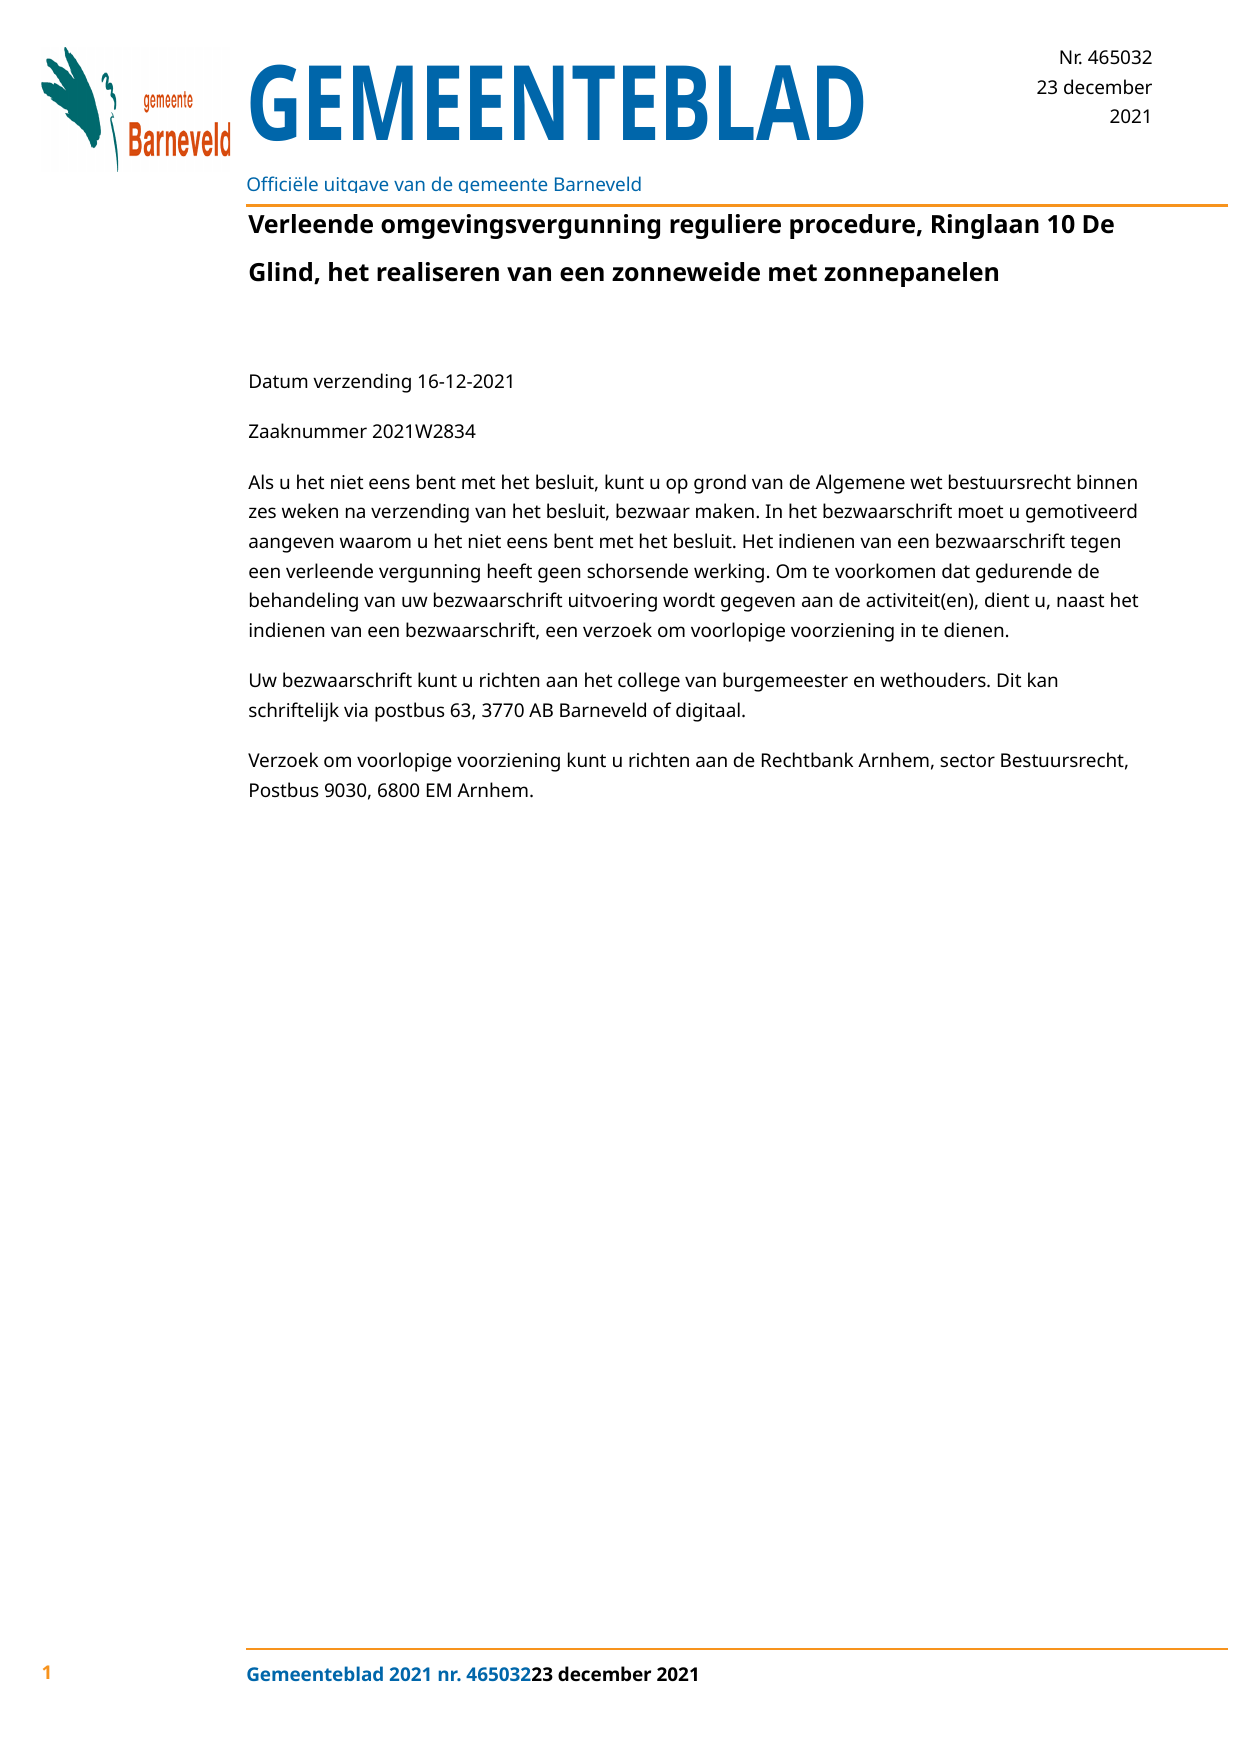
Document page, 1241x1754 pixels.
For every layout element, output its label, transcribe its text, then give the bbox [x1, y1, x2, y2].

text Als u het niet eens bent met het besluit, kunt u op grond van de Algemene wet bestuursrecht binnen zes weken na verzending van het besluit, bezwaar maken. In het bezwaarschrift moet u gemotiveerd aangeven waarom u het niet eens bent met het besluit. Het indienen van een bezwaarschrift tegen een verleende vergunning heeft geen schorsende werking. Om te voorkomen dat gedurende de behandeling van uw bezwaarschrift uitvoering wordt gegeven aan de activiteit(en), dient u, naast het indienen van een bezwaarschrift, een verzoek om voorlopige voorziening in te dienen. [248, 469, 1152, 643]
text Zaaknummer 2021W2834 [248, 419, 1152, 444]
text Datum verzending 16-12-2021 [248, 368, 1152, 394]
text Uw bezwaarschrift kunt u richten aan het college van burgemeester en wethouders. Dit kan schriftelijk via postbus 63, 3770 AB Barneveld of digitaal. [248, 667, 1152, 723]
text Verzoek om voorlopige voorziening kunt u richten aan de Rechtbank Arnhem, sector Bestuursrecht, Postbus 9030, 6800 EM Arnhem. [248, 747, 1152, 803]
picture [41, 47, 231, 172]
text Verleende omgevingsvergunning reguliere procedure, Ringlaan 10 De Glind, het realiseren van een zonneweide met zonnepanelen [248, 207, 1152, 288]
